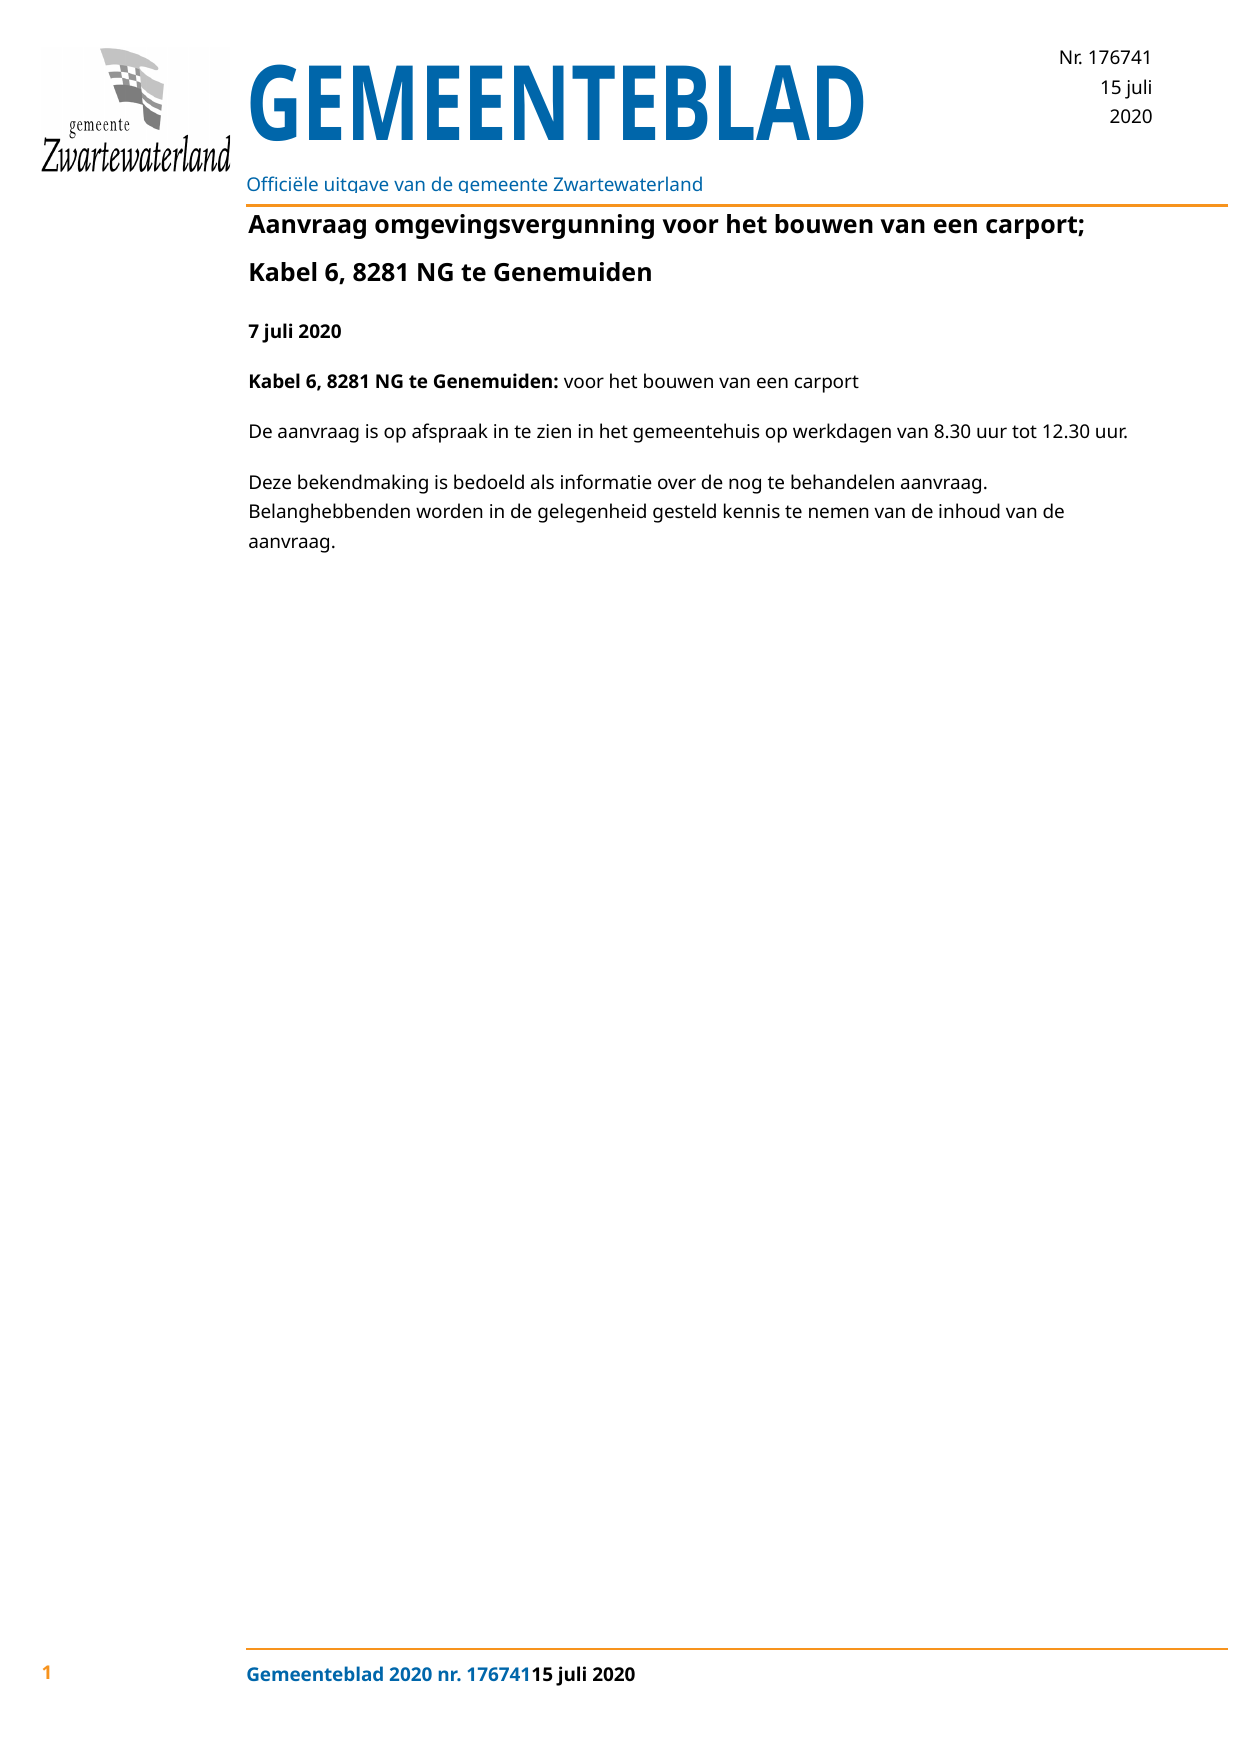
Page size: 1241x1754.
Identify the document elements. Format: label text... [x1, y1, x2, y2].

text De aanvraag is op afspraak in te zien in het gemeentehuis op werkdagen van 8.30 uur tot 12.30 uur. [248, 419, 1152, 444]
text 7 juli 2020 [248, 318, 1152, 344]
picture [41, 47, 231, 172]
text Aanvraag omgevingsvergunning voor het bouwen van een carport; Kabel 6, 8281 NG te Genemuiden [248, 207, 1152, 288]
text Kabel 6, 8281 NG te Genemuiden: voor het bouwen van een carport [248, 368, 1152, 394]
text Deze bekendmaking is bedoeld als informatie over de nog te behandelen aanvraag. Belanghebbenden worden in de gelegenheid gesteld kennis te nemen van de inhoud van de aanvraag. [248, 469, 1152, 554]
